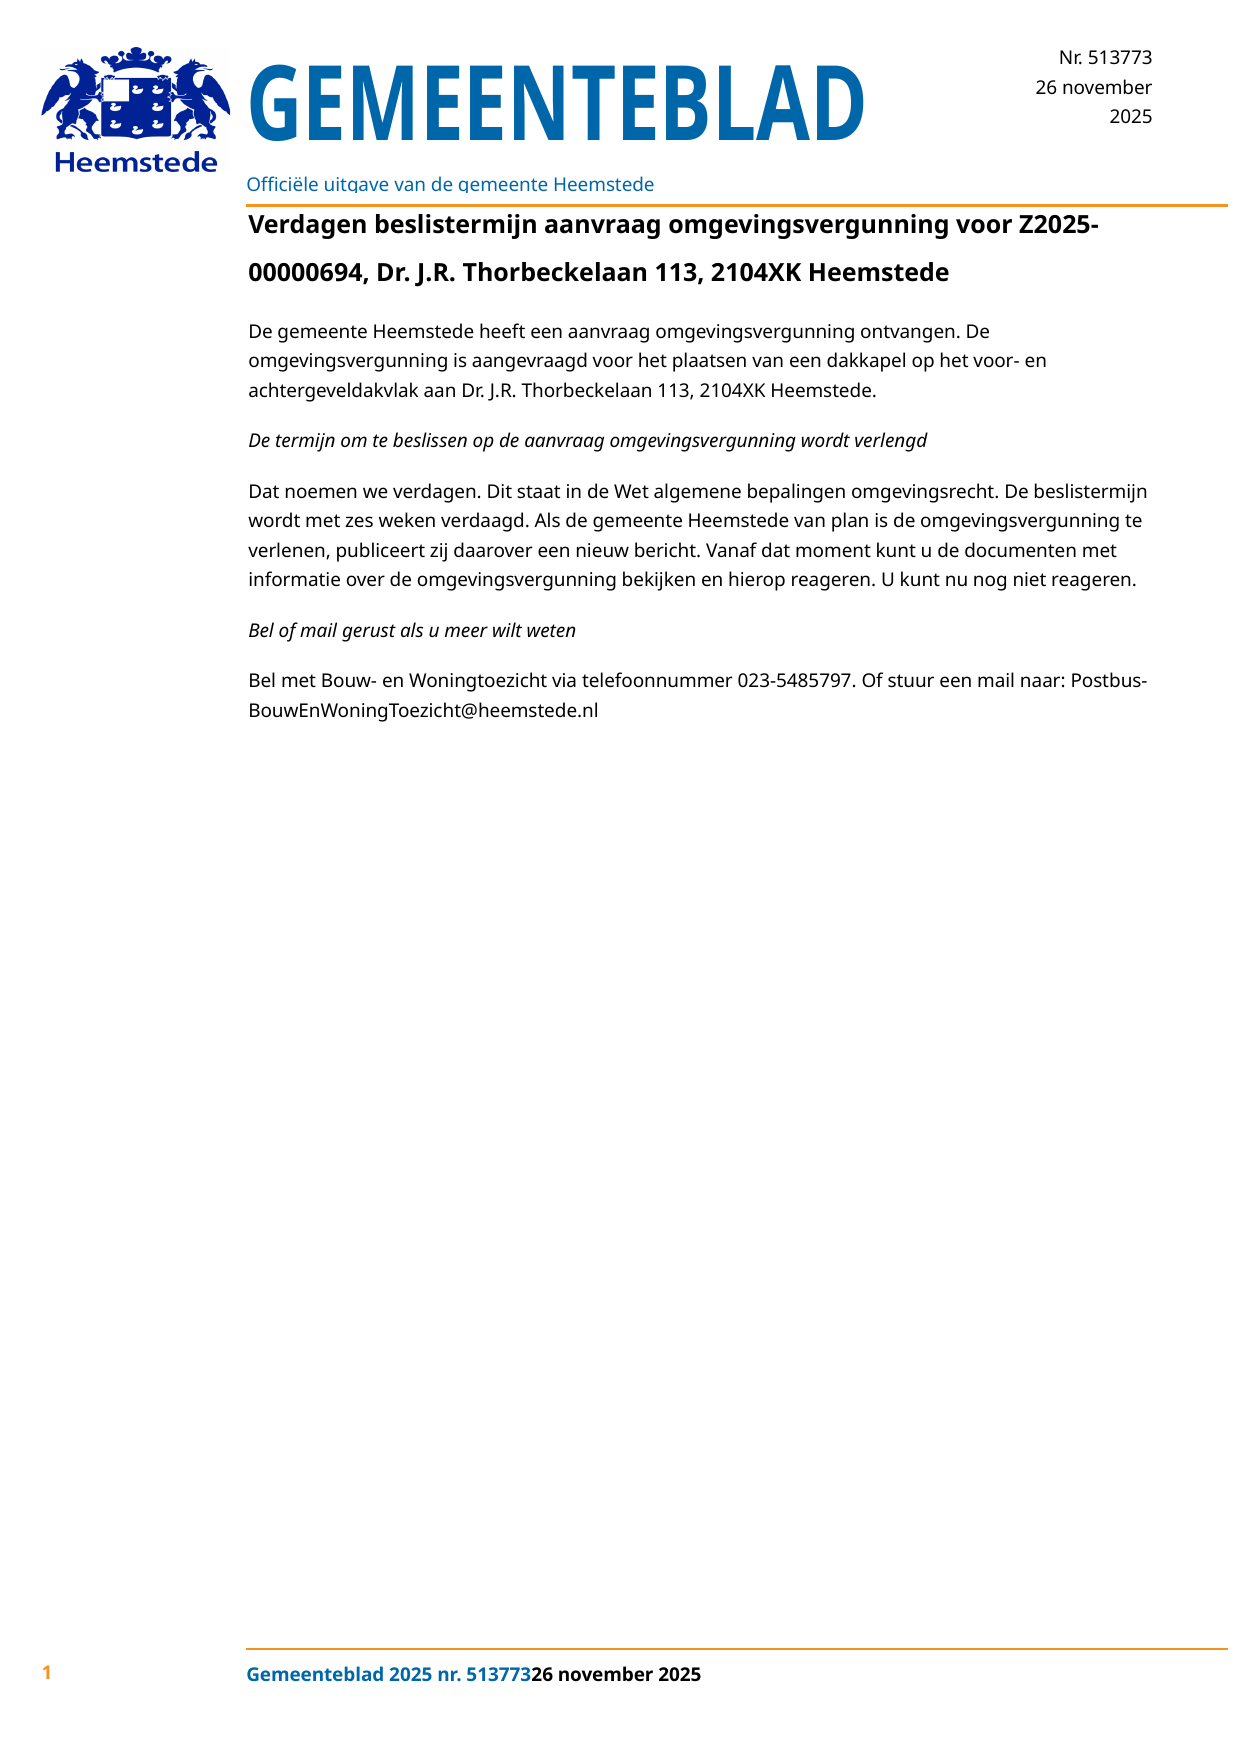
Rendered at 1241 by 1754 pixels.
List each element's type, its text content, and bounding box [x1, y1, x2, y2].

text Dat noemen we verdagen. Dit staat in de Wet algemene bepalingen omgevingsrecht. De beslistermijn wordt met zes weken verdaagd. Als de gemeente Heemstede van plan is de omgevingsvergunning te verlenen, publiceert zij daarover een nieuw bericht. Vanaf dat moment kunt u de documenten met informatie over de omgevingsvergunning bekijken en hierop reageren. U kunt nu nog niet reageren. [248, 478, 1152, 592]
text De gemeente Heemstede heeft een aanvraag omgevingsvergunning ontvangen. De omgevingsvergunning is aangevraagd voor het plaatsen van een dakkapel op het voor- en achtergeveldakvlak aan Dr. J.R. Thorbeckelaan 113, 2104XK Heemstede. [248, 318, 1152, 403]
text Verdagen beslistermijn aanvraag omgevingsvergunning voor Z2025-00000694, Dr. J.R. Thorbeckelaan 113, 2104XK Heemstede [248, 207, 1152, 288]
text De termijn om te beslissen op de aanvraag omgevingsvergunning wordt verlengd [248, 427, 1152, 453]
text Bel met Bouw- en Woningtoezicht via telefoonnummer 023-5485797. Of stuur een mail naar: Postbus-BouwEnWoningToezicht@heemstede.nl [248, 667, 1152, 723]
text Bel of mail gerust als u meer wilt weten [248, 617, 1152, 643]
picture [41, 47, 231, 172]
